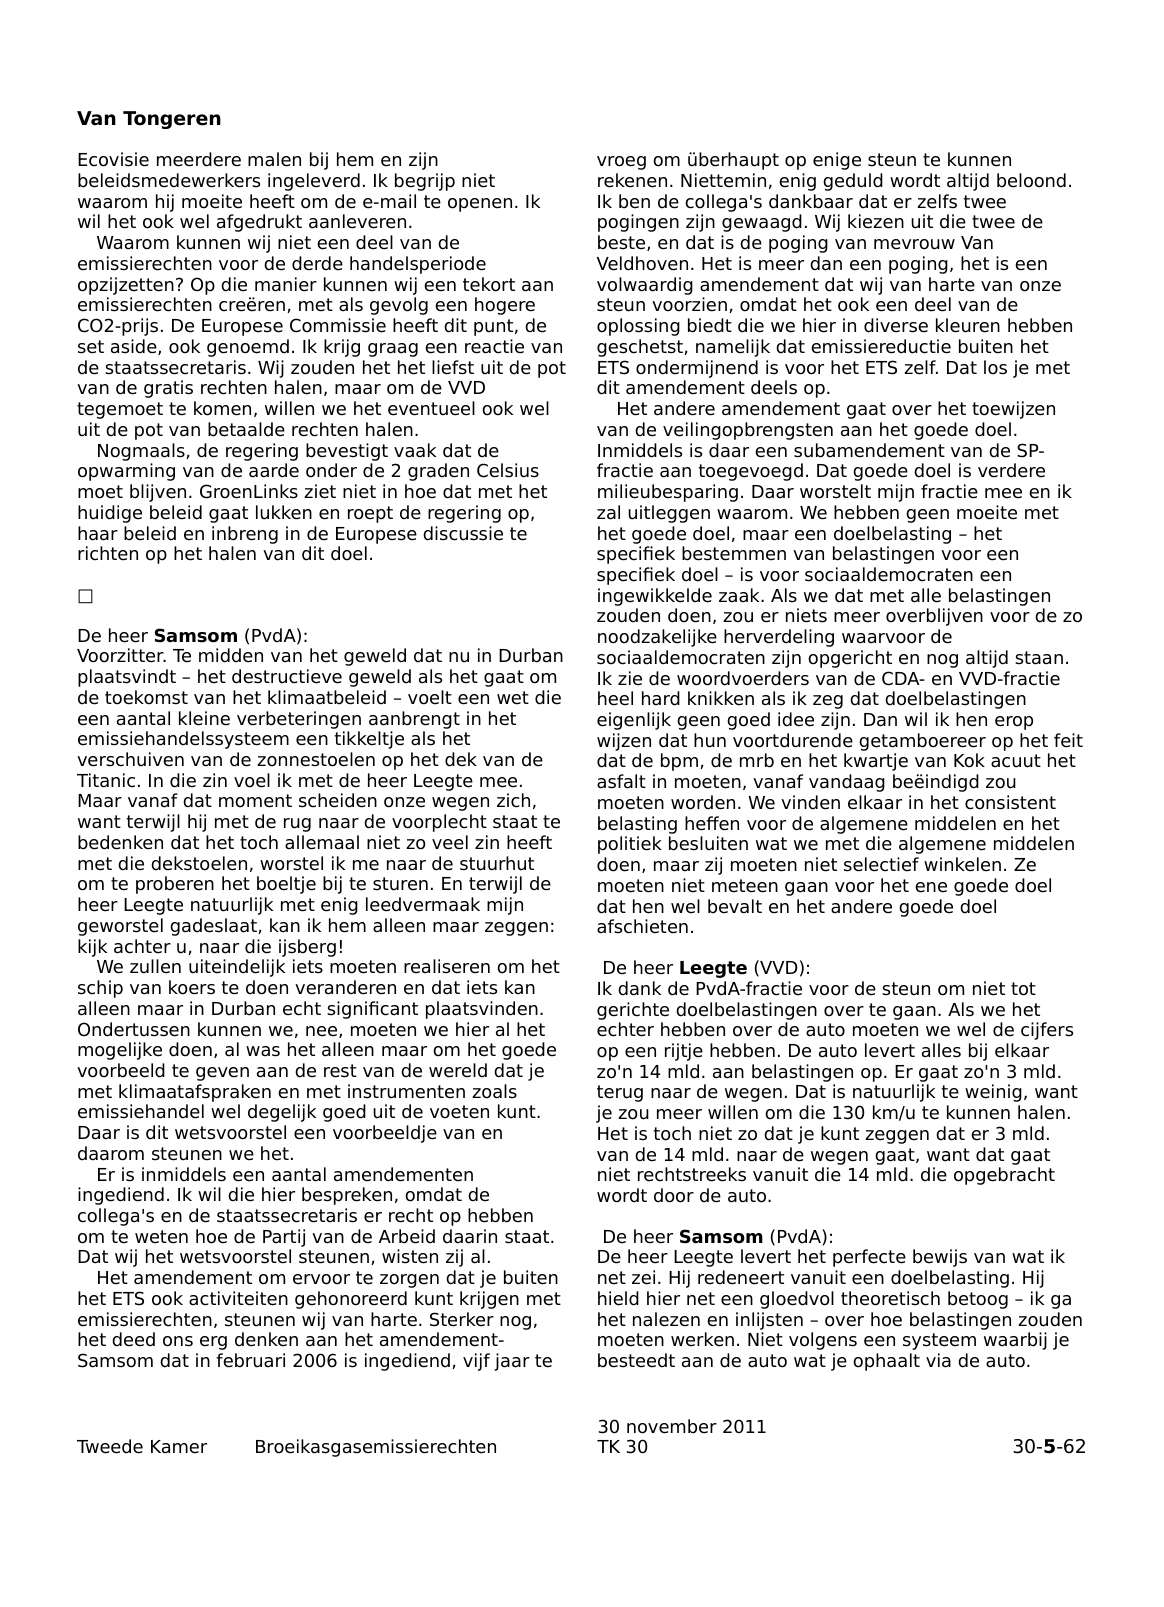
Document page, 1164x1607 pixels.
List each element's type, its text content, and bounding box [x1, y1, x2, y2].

text De heer Samsom (PvdA): [77, 626, 567, 646]
text De heer Leegte (VVD): [596, 958, 1087, 979]
text De heer Leegte levert het perfecte bewijs van wat ik net zei. Hij redeneert vanuit een doelbelasting. Hij hield hier net een gloedvol theoretisch betoog – ik ga het nalezen en inlijsten – over hoe belastingen zouden moeten werken. Niet volgens een systeem waarbij je besteedt aan de auto wat je ophaalt via de auto. [596, 1247, 1087, 1372]
text Voorzitter. Te midden van het geweld dat nu in Durban plaatsvindt – het destructieve geweld als het gaat om de toekomst van het klimaatbeleid – voelt een wet die een aantal kleine verbeteringen aanbrengt in het emissiehandelssysteem een tikkeltje als het verschuiven van de zonnestoelen op het dek van de Titanic. In die zin voel ik met de heer Leegte mee. Maar vanaf dat moment scheiden onze wegen zich, want terwijl hij met de rug naar de voorplecht staat te bedenken dat het toch allemaal niet zo veel zin heeft met die dekstoelen, worstel ik me naar de stuurhut om te proberen het boeltje bij te sturen. En terwijl de heer Leegte natuurlijk met enig leedvermaak mijn geworstel gadeslaat, kan ik hem alleen maar zeggen: kijk achter u, naar die ijsberg! [77, 646, 567, 957]
text Ik dank de PvdA-fractie voor de steun om niet tot gerichte doelbelastingen over te gaan. Als we het echter hebben over de auto moeten we wel de cijfers op een rijtje hebben. De auto levert alles bij elkaar zo'n 14 mld. aan belastingen op. Er gaat zo'n 3 mld. terug naar de wegen. Dat is natuurlijk te weinig, want je zou meer willen om die 130 km/u te kunnen halen. Het is toch niet zo dat je kunt zeggen dat er 3 mld. van de 14 mld. naar de wegen gaat, want dat gaat niet rechtstreeks vanuit die 14 mld. die opgebracht wordt door de auto. [596, 979, 1087, 1207]
text Waarom kunnen wij niet een deel van de emissierechten voor de derde handelsperiode opzijzetten? Op die manier kunnen wij een tekort aan emissierechten creëren, met als gevolg een hogere CO2-prijs. De Europese Commissie heeft dit punt, de set aside, ook genoemd. Ik krijg graag een reactie van de staatssecretaris. Wij zouden het het liefst uit de pot van de gratis rechten halen, maar om de VVD tegemoet te komen, willen we het eventueel ook wel uit de pot van betaalde rechten halen. [77, 233, 567, 440]
text vroeg om überhaupt op enige steun te kunnen rekenen. Niettemin, enig geduld wordt altijd beloond. Ik ben de collega's dankbaar dat er zelfs twee pogingen zijn gewaagd. Wij kiezen uit die twee de beste, en dat is de poging van mevrouw Van Veldhoven. Het is meer dan een poging, het is een volwaardig amendement dat wij van harte van onze steun voorzien, omdat het ook een deel van de oplossing biedt die we hier in diverse kleuren hebben geschetst, namelijk dat emissiereductie buiten het ETS ondermijnend is voor het ETS zelf. Dat los je met dit amendement deels op. [596, 150, 1087, 399]
text Ecovisie meerdere malen bij hem en zijn beleidsmedewerkers ingeleverd. Ik begrijp niet waarom hij moeite heeft om de e-mail te openen. Ik wil het ook wel afgedrukt aanleveren. [77, 150, 567, 233]
text Nogmaals, de regering bevestigt vaak dat de opwarming van de aarde onder de 2 graden Celsius moet blijven. GroenLinks ziet niet in hoe dat met het huidige beleid gaat lukken en roept de regering op, haar beleid en inbreng in de Europese discussie te richten op het halen van dit doel. [77, 440, 567, 565]
text □ [77, 585, 567, 606]
text Het amendement om ervoor te zorgen dat je buiten het ETS ook activiteiten gehonoreerd kunt krijgen met emissierechten, steunen wij van harte. Sterker nog, het deed ons erg denken aan het amendement-Samsom dat in februari 2006 is ingediend, vijf jaar te [77, 1268, 567, 1372]
text We zullen uiteindelijk iets moeten realiseren om het schip van koers te doen veranderen en dat iets kan alleen maar in Durban echt significant plaatsvinden. Ondertussen kunnen we, nee, moeten we hier al het mogelijke doen, al was het alleen maar om het goede voorbeeld te geven aan de rest van de wereld dat je met klimaatafspraken en met instrumenten zoals emissiehandel wel degelijk goed uit de voeten kunt. Daar is dit wetsvoorstel een voorbeeldje van en daarom steunen we het. [77, 957, 567, 1164]
text De heer Samsom (PvdA): [596, 1227, 1087, 1247]
text Het andere amendement gaat over het toewijzen van de veilingopbrengsten aan het goede doel. Inmiddels is daar een subamendement van de SP-fractie aan toegevoegd. Dat goede doel is verdere milieubesparing. Daar worstelt mijn fractie mee en ik zal uitleggen waarom. We hebben geen moeite met het goede doel, maar een doelbelasting – het specifiek bestemmen van belastingen voor een specifiek doel – is voor sociaaldemocraten een ingewikkelde zaak. Als we dat met alle belastingen zouden doen, zou er niets meer overblijven voor de zo noodzakelijke herverdeling waarvoor de sociaaldemocraten zijn opgericht en nog altijd staan. Ik zie de woordvoerders van de CDA- en VVD-fractie heel hard knikken als ik zeg dat doelbelastingen eigenlijk geen goed idee zijn. Dan wil ik hen erop wijzen dat hun voortdurende getamboereer op het feit dat de bpm, de mrb en het kwartje van Kok acuut het asfalt in moeten, vanaf vandaag beëindigd zou moeten worden. We vinden elkaar in het consistent belasting heffen voor de algemene middelen en het politiek besluiten wat we met die algemene middelen doen, maar zij moeten niet selectief winkelen. Ze moeten niet meteen gaan voor het ene goede doel dat hen wel bevalt en het andere goede doel afschieten. [596, 399, 1087, 938]
text Er is inmiddels een aantal amendementen ingediend. Ik wil die hier bespreken, omdat de collega's en de staatssecretaris er recht op hebben om te weten hoe de Partij van de Arbeid daarin staat. Dat wij het wetsvoorstel steunen, wisten zij al. [77, 1164, 567, 1268]
